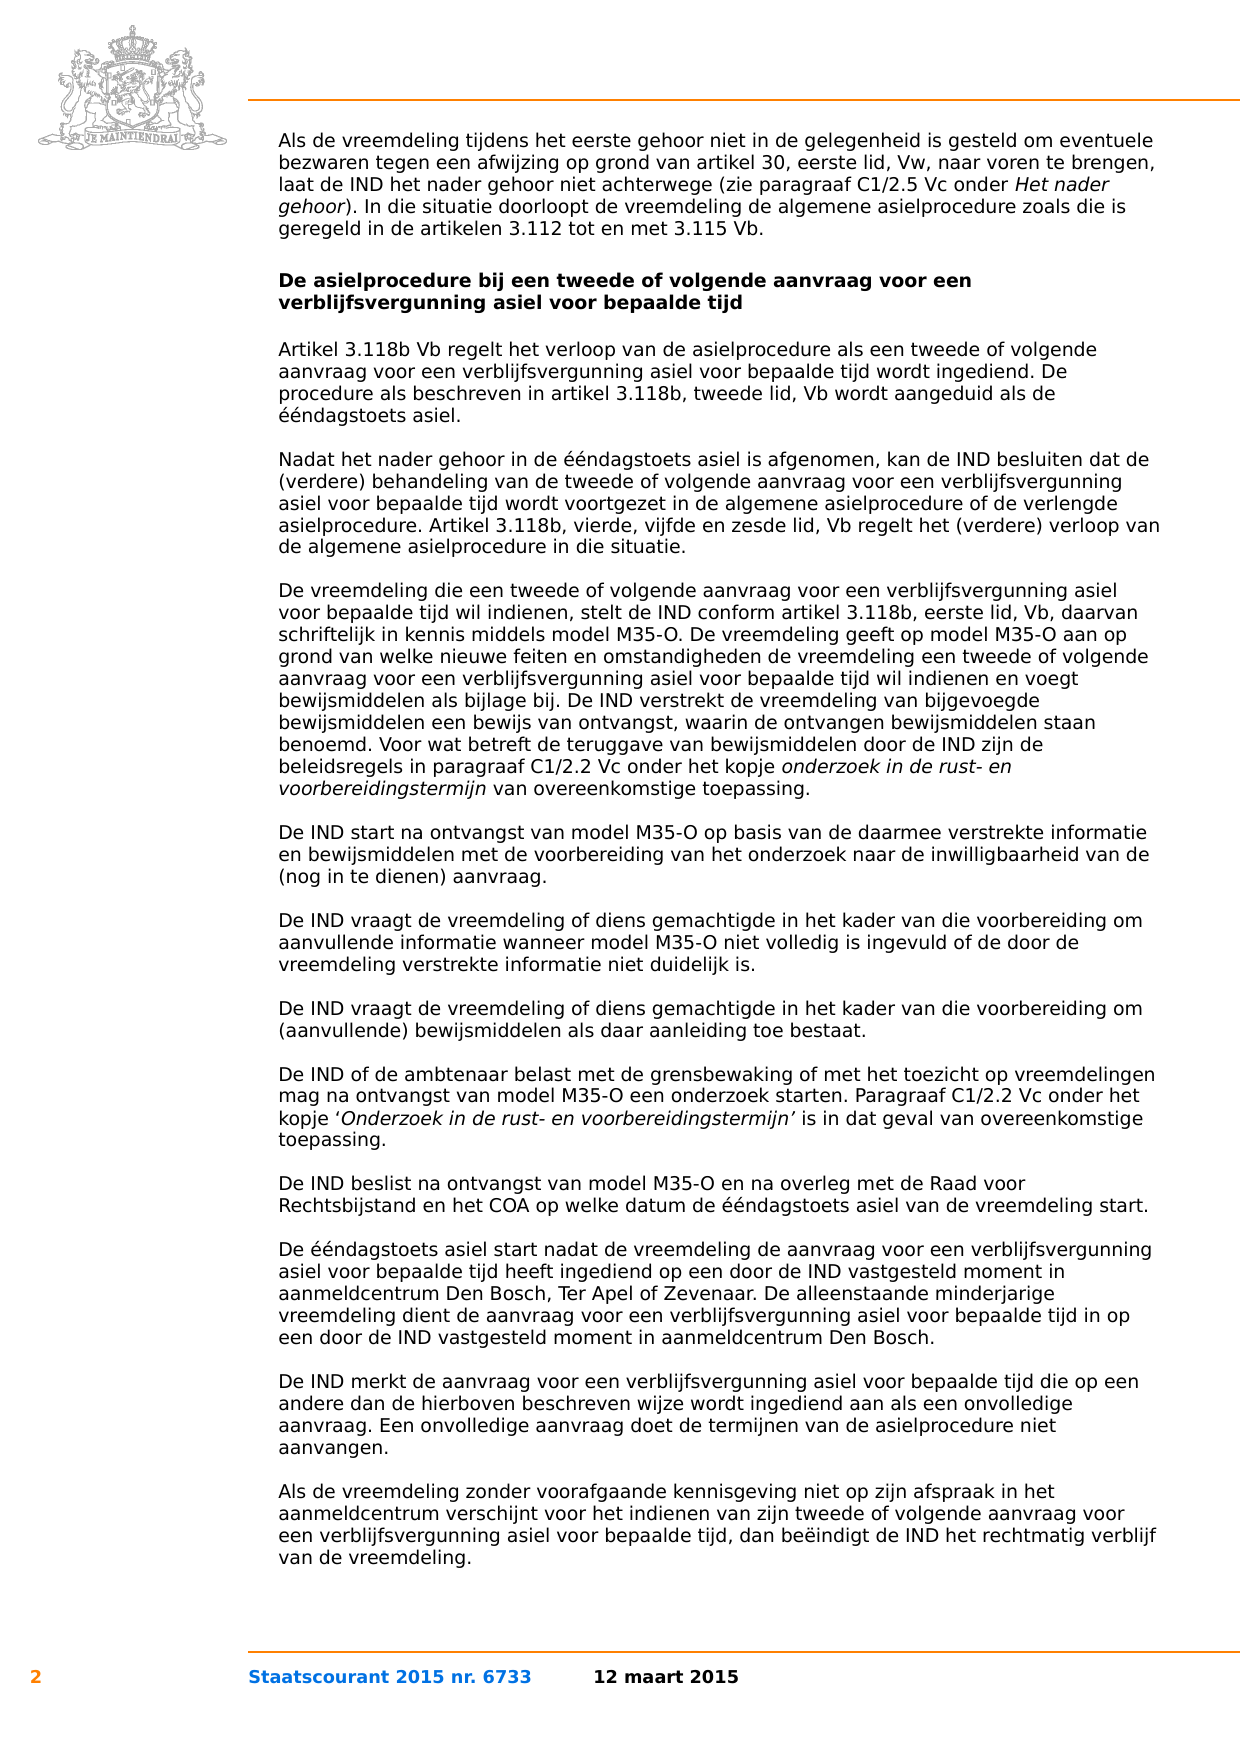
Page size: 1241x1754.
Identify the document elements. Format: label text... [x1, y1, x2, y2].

subtitle De asielprocedure bij een tweede of volgende aanvraag voor een verblijfsvergunning asiel voor bepaalde tijd [278, 270, 1163, 314]
text De IND start na ontvangst van model M35-O op basis van de daarmee verstrekte informatie en bewijsmiddelen met de voorbereiding van het onderzoek naar de inwilligbaarheid van de (nog in te dienen) aanvraag. [278, 822, 1163, 888]
text De IND vraagt de vreemdeling of diens gemachtigde in het kader van die voorbereiding om (aanvullende) bewijsmiddelen als daar aanleiding toe bestaat. [278, 998, 1163, 1042]
text De vreemdeling die een tweede of volgende aanvraag voor een verblijfsvergunning asiel voor bepaalde tijd wil indienen, stelt de IND conform artikel 3.118b, eerste lid, Vb, daarvan schriftelijk in kennis middels model M35-O. De vreemdeling geeft op model M35-O aan op grond van welke nieuwe feiten en omstandigheden de vreemdeling een tweede of volgende aanvraag voor een verblijfsvergunning asiel voor bepaalde tijd wil indienen en voegt bewijsmiddelen als bijlage bij. De IND verstrekt de vreemdeling van bijgevoegde bewijsmiddelen een bewijs van ontvangst, waarin de ontvangen bewijsmiddelen staan benoemd. Voor wat betreft de teruggave van bewijsmiddelen door de IND zijn de beleidsregels in paragraaf C1/2.2 Vc onder het kopje onderzoek in de rust- en voorbereidingstermijn van overeenkomstige toepassing. [278, 580, 1163, 800]
text De IND merkt de aanvraag voor een verblijfsvergunning asiel voor bepaalde tijd die op een andere dan de hierboven beschreven wijze wordt ingediend aan als een onvolledige aanvraag. Een onvolledige aanvraag doet de termijnen van de asielprocedure niet aanvangen. [278, 1371, 1163, 1459]
text De IND of de ambtenaar belast met de grensbewaking of met het toezicht op vreemdelingen mag na ontvangst van model M35-O een onderzoek starten. Paragraaf C1/2.2 Vc onder het kopje ‘Onderzoek in de rust- en voorbereidingstermijn’ is in dat geval van overeenkomstige toepassing. [278, 1063, 1163, 1151]
text Artikel 3.118b Vb regelt het verloop van de asielprocedure als een tweede of volgende aanvraag voor een verblijfsvergunning asiel voor bepaalde tijd wordt ingediend. De procedure als beschreven in artikel 3.118b, tweede lid, Vb wordt aangeduid als de ééndagstoets asiel. [278, 339, 1163, 427]
text De IND vraagt de vreemdeling of diens gemachtigde in het kader van die voorbereiding om aanvullende informatie wanneer model M35-O niet volledig is ingevuld of de door de vreemdeling verstrekte informatie niet duidelijk is. [278, 910, 1163, 976]
text Als de vreemdeling tijdens het eerste gehoor niet in de gelegenheid is gesteld om eventuele bezwaren tegen een afwijzing op grond van artikel 30, eerste lid, Vw, naar voren te brengen, laat de IND het nader gehoor niet achterwege (zie paragraaf C1/2.5 Vc onder Het nader gehoor). In die situatie doorloopt de vreemdeling de algemene asielprocedure zoals die is geregeld in de artikelen 3.112 tot en met 3.115 Vb. [278, 130, 1163, 240]
text Nadat het nader gehoor in de ééndagstoets asiel is afgenomen, kan de IND besluiten dat de (verdere) behandeling van de tweede of volgende aanvraag voor een verblijfsvergunning asiel voor bepaalde tijd wordt voortgezet in de algemene asielprocedure of de verlengde asielprocedure. Artikel 3.118b, vierde, vijfde en zesde lid, Vb regelt het (verdere) verloop van de algemene asielprocedure in die situatie. [278, 448, 1163, 558]
text De IND beslist na ontvangst van model M35-O en na overleg met de Raad voor Rechtsbijstand en het COA op welke datum de ééndagstoets asiel van de vreemdeling start. [278, 1173, 1163, 1217]
picture [38, 25, 227, 150]
text Als de vreemdeling zonder voorafgaande kennisgeving niet op zijn afspraak in het aanmeldcentrum verschijnt voor het indienen van zijn tweede of volgende aanvraag voor een verblijfsvergunning asiel voor bepaalde tijd, dan beëindigt de IND het rechtmatig verblijf van de vreemdeling. [278, 1481, 1163, 1568]
text De ééndagstoets asiel start nadat de vreemdeling de aanvraag voor een verblijfsvergunning asiel voor bepaalde tijd heeft ingediend op een door de IND vastgesteld moment in aanmeldcentrum Den Bosch, Ter Apel of Zevenaar. De alleenstaande minderjarige vreemdeling dient de aanvraag voor een verblijfsvergunning asiel voor bepaalde tijd in op een door de IND vastgesteld moment in aanmeldcentrum Den Bosch. [278, 1239, 1163, 1349]
